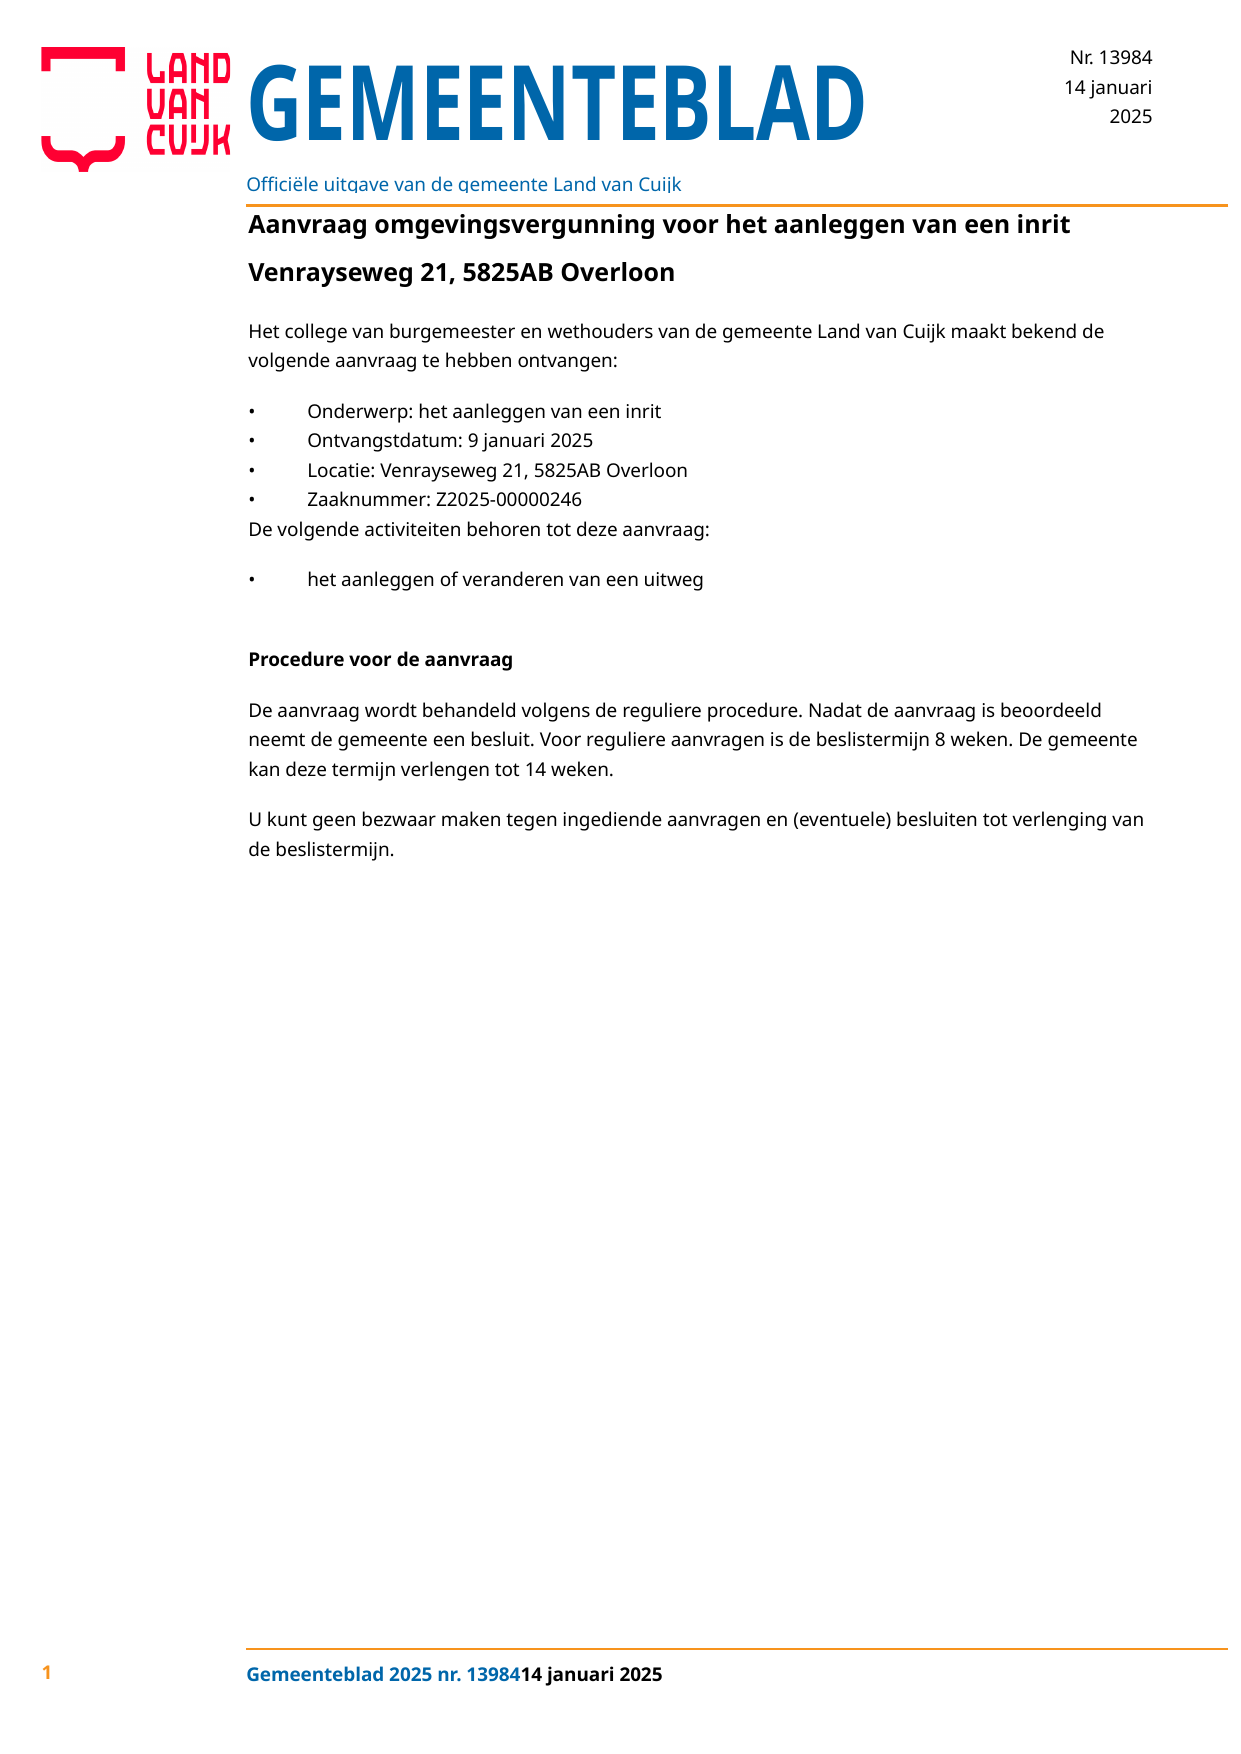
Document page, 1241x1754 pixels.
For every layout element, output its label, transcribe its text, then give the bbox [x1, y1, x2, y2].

text Het college van burgemeester en wethouders van de gemeente Land van Cuijk maakt bekend de volgende aanvraag te hebben ontvangen: [248, 318, 1152, 373]
text Procedure voor de aanvraag [248, 647, 1152, 672]
picture [41, 47, 231, 172]
list Onderwerp: het aanleggen van een inrit [248, 398, 1152, 424]
text U kunt geen bezwaar maken tegen ingediende aanvragen en (eventuele) besluiten tot verlenging van de beslistermijn. [248, 807, 1152, 862]
list Zaaknummer: Z2025-00000246 [248, 487, 1152, 512]
list het aanleggen of veranderen van een uitweg [248, 567, 1152, 592]
list Ontvangstdatum: 9 januari 2025 [248, 427, 1152, 453]
list Locatie: Venrayseweg 21, 5825AB Overloon [248, 457, 1152, 483]
text Aanvraag omgevingsvergunning voor het aanleggen van een inrit Venrayseweg 21, 5825AB Overloon [248, 207, 1152, 288]
text De aanvraag wordt behandeld volgens de reguliere procedure. Nadat de aanvraag is beoordeeld neemt de gemeente een besluit. Voor reguliere aanvragen is de beslistermijn 8 weken. De gemeente kan deze termijn verlengen tot 14 weken. [248, 697, 1152, 782]
text De volgende activiteiten behoren tot deze aanvraag: [248, 516, 1152, 542]
